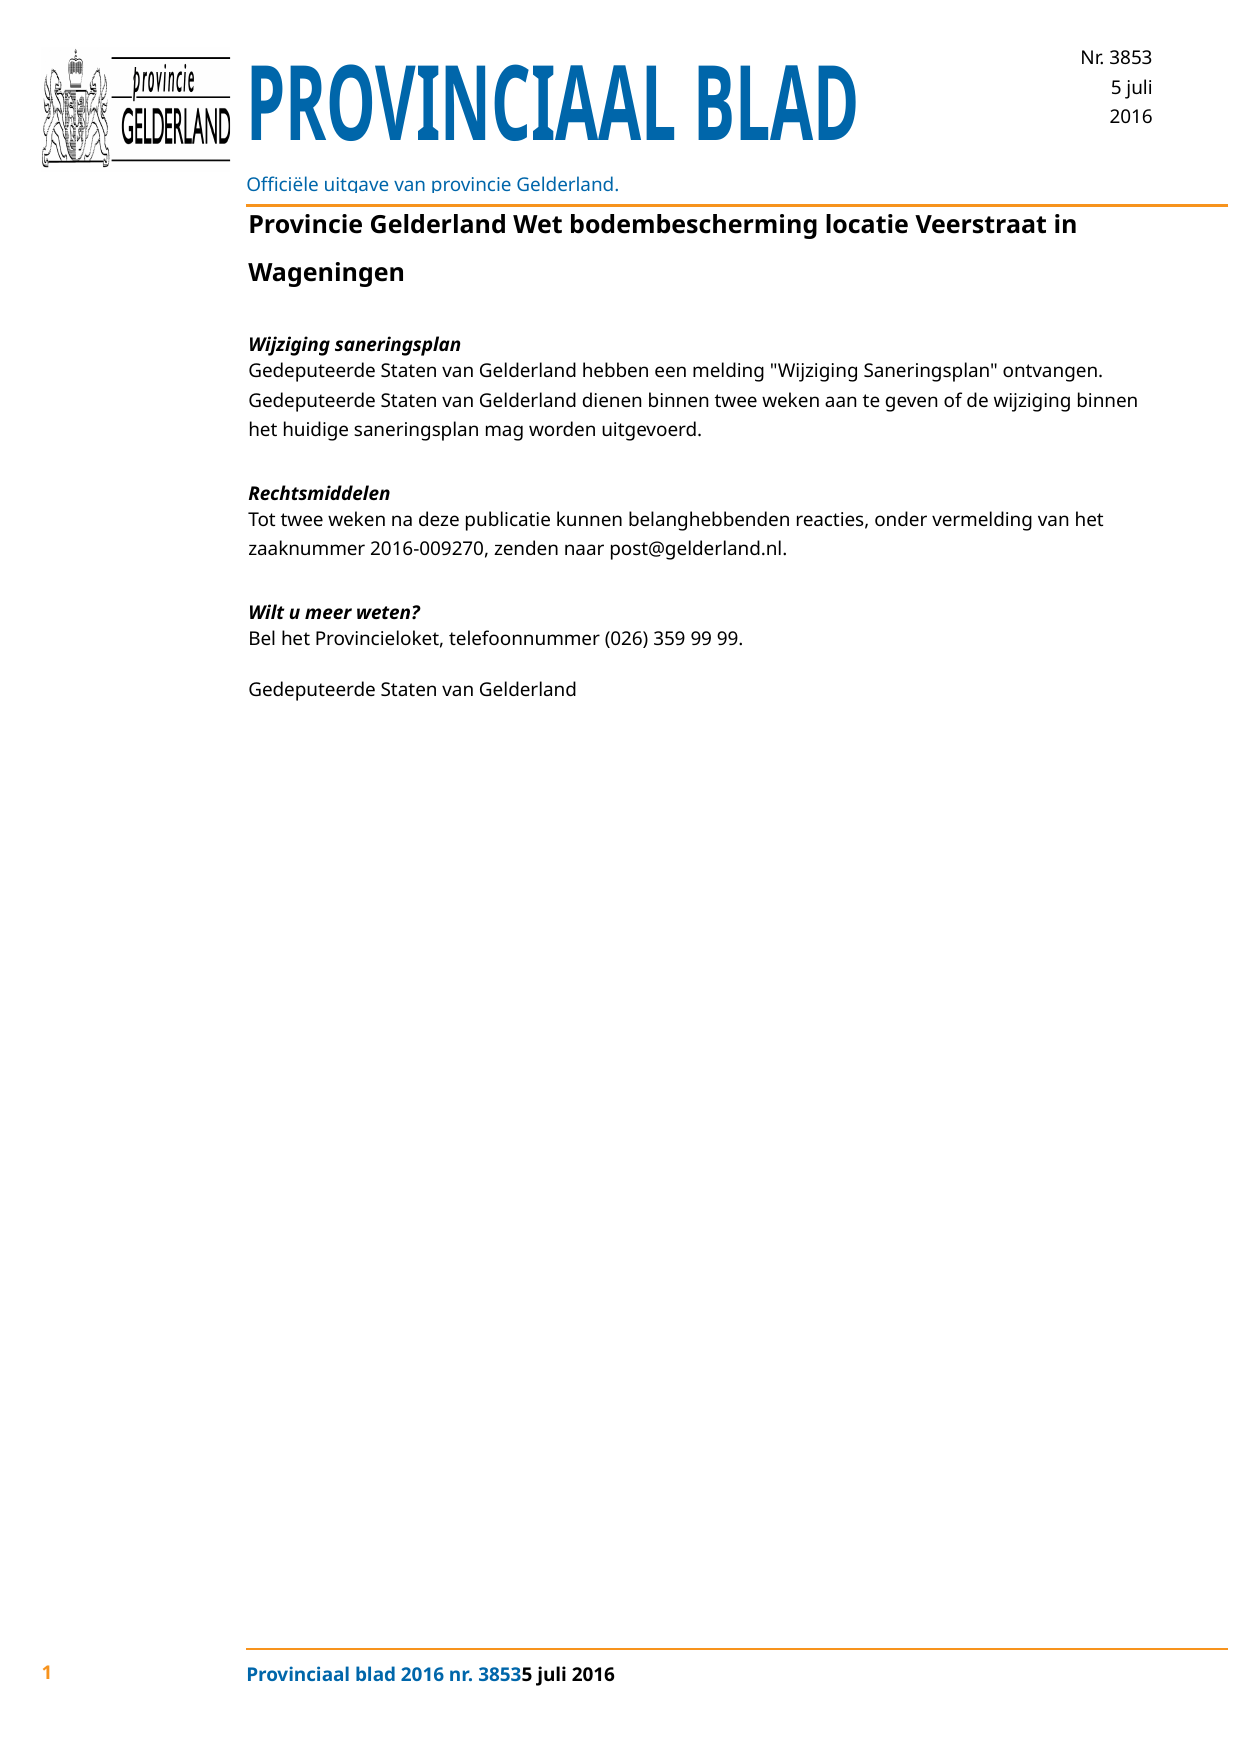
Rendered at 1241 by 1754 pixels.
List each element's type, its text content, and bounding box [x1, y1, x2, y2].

picture [41, 47, 231, 172]
text Gedeputeerde Staten van Gelderland [248, 676, 1152, 701]
text Bel het Provincieloket, telefoonnummer (026) 359 99 99. [248, 625, 1152, 651]
text Tot twee weken na deze publicatie kunnen belanghebbenden reacties, onder vermelding van het zaaknummer 2016-009270, zenden naar post@gelderland.nl. [248, 506, 1152, 561]
text Wilt u meer weten? [248, 599, 1152, 625]
text Rechtsmiddelen [248, 480, 1152, 506]
text Wijziging saneringsplan [248, 331, 1152, 357]
text Gedeputeerde Staten van Gelderland hebben een melding "Wijziging Saneringsplan" ontvangen. Gedeputeerde Staten van Gelderland dienen binnen twee weken aan te geven of de wijziging binnen het huidige saneringsplan mag worden uitgevoerd. [248, 357, 1152, 442]
text Provincie Gelderland Wet bodembescherming locatie Veerstraat in Wageningen [248, 207, 1152, 288]
